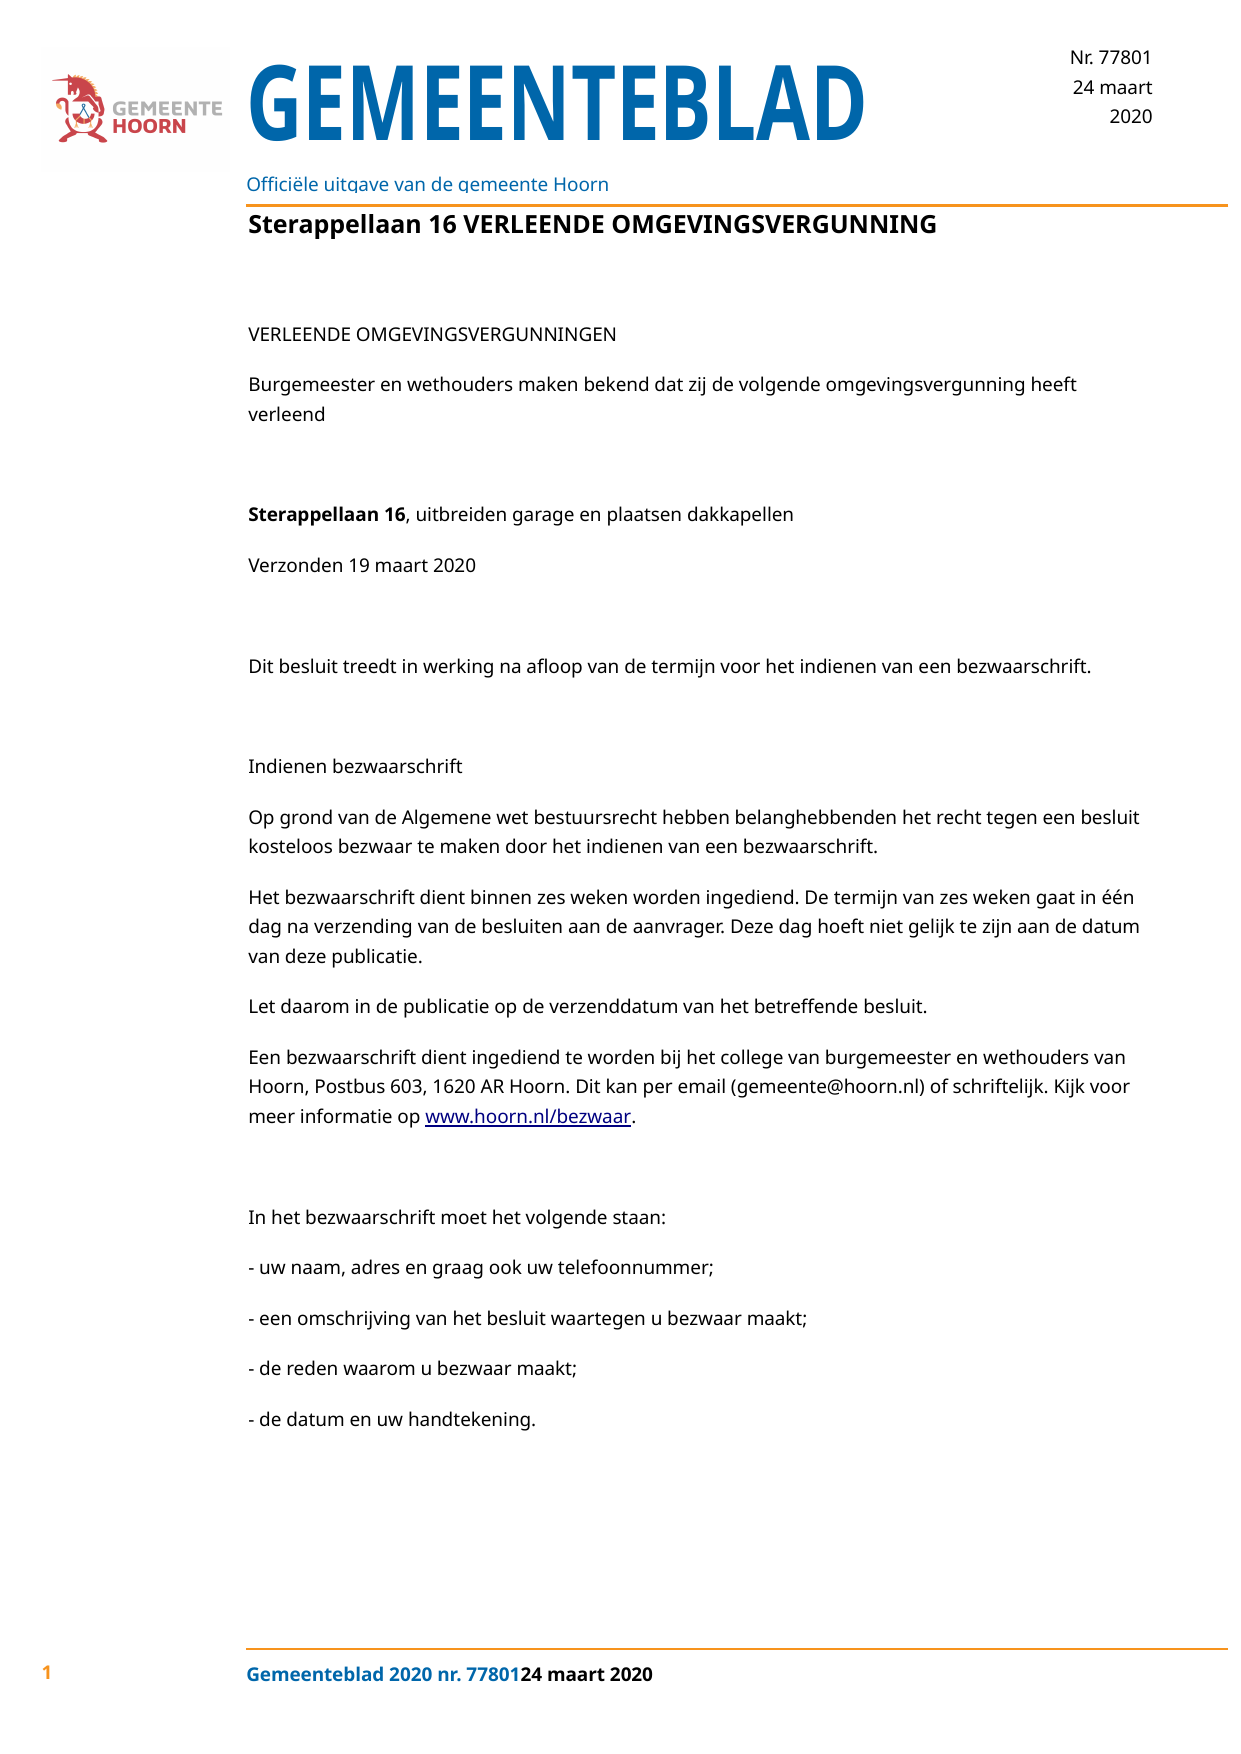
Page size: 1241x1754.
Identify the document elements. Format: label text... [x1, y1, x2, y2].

text In het bezwaarschrift moet het volgende staan: [248, 1204, 1152, 1230]
text - een omschrijving van het besluit waartegen u bezwaar maakt; [248, 1305, 1152, 1331]
text - uw naam, adres en graag ook uw telefoonnummer; [248, 1254, 1152, 1280]
text Verzonden 19 maart 2020 [248, 552, 1152, 578]
text Let daarom in de publicatie op de verzenddatum van het betreffende besluit. [248, 994, 1152, 1019]
text Een bezwaarschrift dient ingediend te worden bij het college van burgemeester en wethouders van Hoorn, Postbus 603, 1620 AR Hoorn. Dit kan per email (gemeente@hoorn.nl) of schriftelijk. Kijk voor meer informatie op www.hoorn.nl/bezwaar. [248, 1044, 1152, 1129]
text VERLEENDE OMGEVINGSVERGUNNINGEN [248, 321, 1152, 346]
picture [41, 47, 231, 172]
text Sterappellaan 16 VERLEENDE OMGEVINGSVERGUNNING [248, 207, 1152, 241]
text - de reden waarom u bezwaar maakt; [248, 1355, 1152, 1381]
text Sterappellaan 16, uitbreiden garage en plaatsen dakkapellen [248, 502, 1152, 527]
text Burgemeester en wethouders maken bekend dat zij de volgende omgevingsvergunning heeft verleend [248, 371, 1152, 426]
text - de datum en uw handtekening. [248, 1406, 1152, 1431]
text Indienen bezwaarschrift [248, 754, 1152, 779]
text Op grond van de Algemene wet bestuursrecht hebben belanghebbenden het recht tegen een besluit kosteloos bezwaar te maken door het indienen van een bezwaarschrift. [248, 804, 1152, 859]
text Dit besluit treedt in werking na afloop van de termijn voor het indienen van een bezwaarschrift. [248, 653, 1152, 678]
text Het bezwaarschrift dient binnen zes weken worden ingediend. De termijn van zes weken gaat in één dag na verzending van de besluiten aan de aanvrager. Deze dag hoeft niet gelijk te zijn aan de datum van deze publicatie. [248, 884, 1152, 969]
